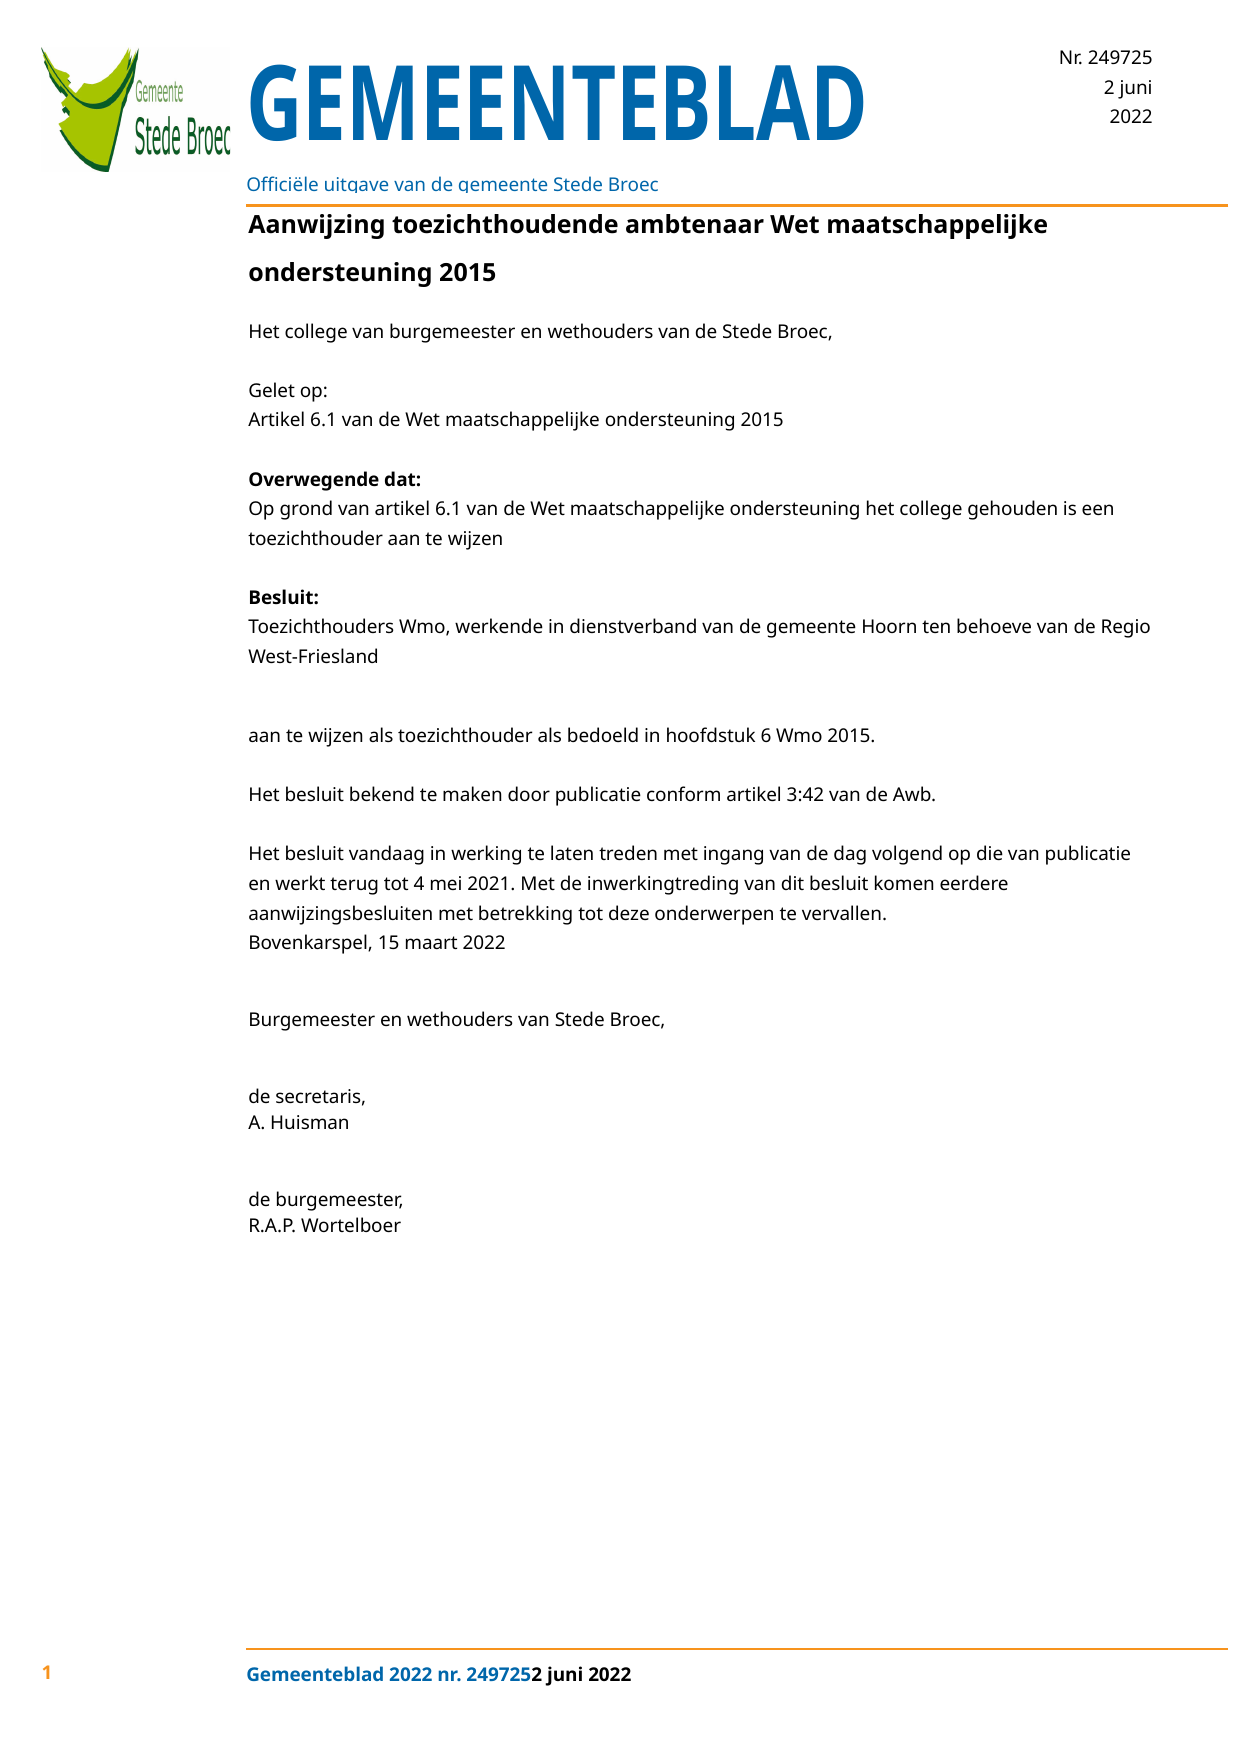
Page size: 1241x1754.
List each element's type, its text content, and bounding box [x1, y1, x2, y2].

text Besluit: [248, 584, 1152, 610]
text R.A.P. Wortelboer [248, 1212, 1152, 1238]
text Bovenkarspel, 15 maart 2022 [248, 929, 1152, 955]
text Gelet op: [248, 377, 1152, 403]
text Burgemeester en wethouders van Stede Broec, [248, 1006, 1152, 1032]
text Het besluit bekend te maken door publicatie conform artikel 3:42 van de Awb. [248, 781, 1152, 807]
text A. Huisman [248, 1109, 1152, 1135]
picture [41, 47, 231, 172]
text aan te wijzen als toezichthouder als bedoeld in hoofdstuk 6 Wmo 2015. [248, 722, 1152, 748]
text Overwegende dat: [248, 466, 1152, 492]
text Toezichthouders Wmo, werkende in dienstverband van de gemeente Hoorn ten behoeve van de Regio West-Friesland [248, 614, 1152, 669]
text Het besluit vandaag in werking te laten treden met ingang van de dag volgend op die van publicatie en werkt terug tot 4 mei 2021. Met de inwerkingtreding van dit besluit komen eerdere aanwijzingsbesluiten met betrekking tot deze onderwerpen te vervallen. [248, 841, 1152, 925]
text Op grond van artikel 6.1 van de Wet maatschappelijke ondersteuning het college gehouden is een toezichthouder aan te wijzen [248, 495, 1152, 551]
text Aanwijzing toezichthoudende ambtenaar Wet maatschappelijke ondersteuning 2015 [248, 207, 1152, 288]
text Het college van burgemeester en wethouders van de Stede Broec, [248, 318, 1152, 344]
text de burgemeester, [248, 1187, 1152, 1212]
text Artikel 6.1 van de Wet maatschappelijke ondersteuning 2015 [248, 407, 1152, 432]
text de secretaris, [248, 1084, 1152, 1109]
